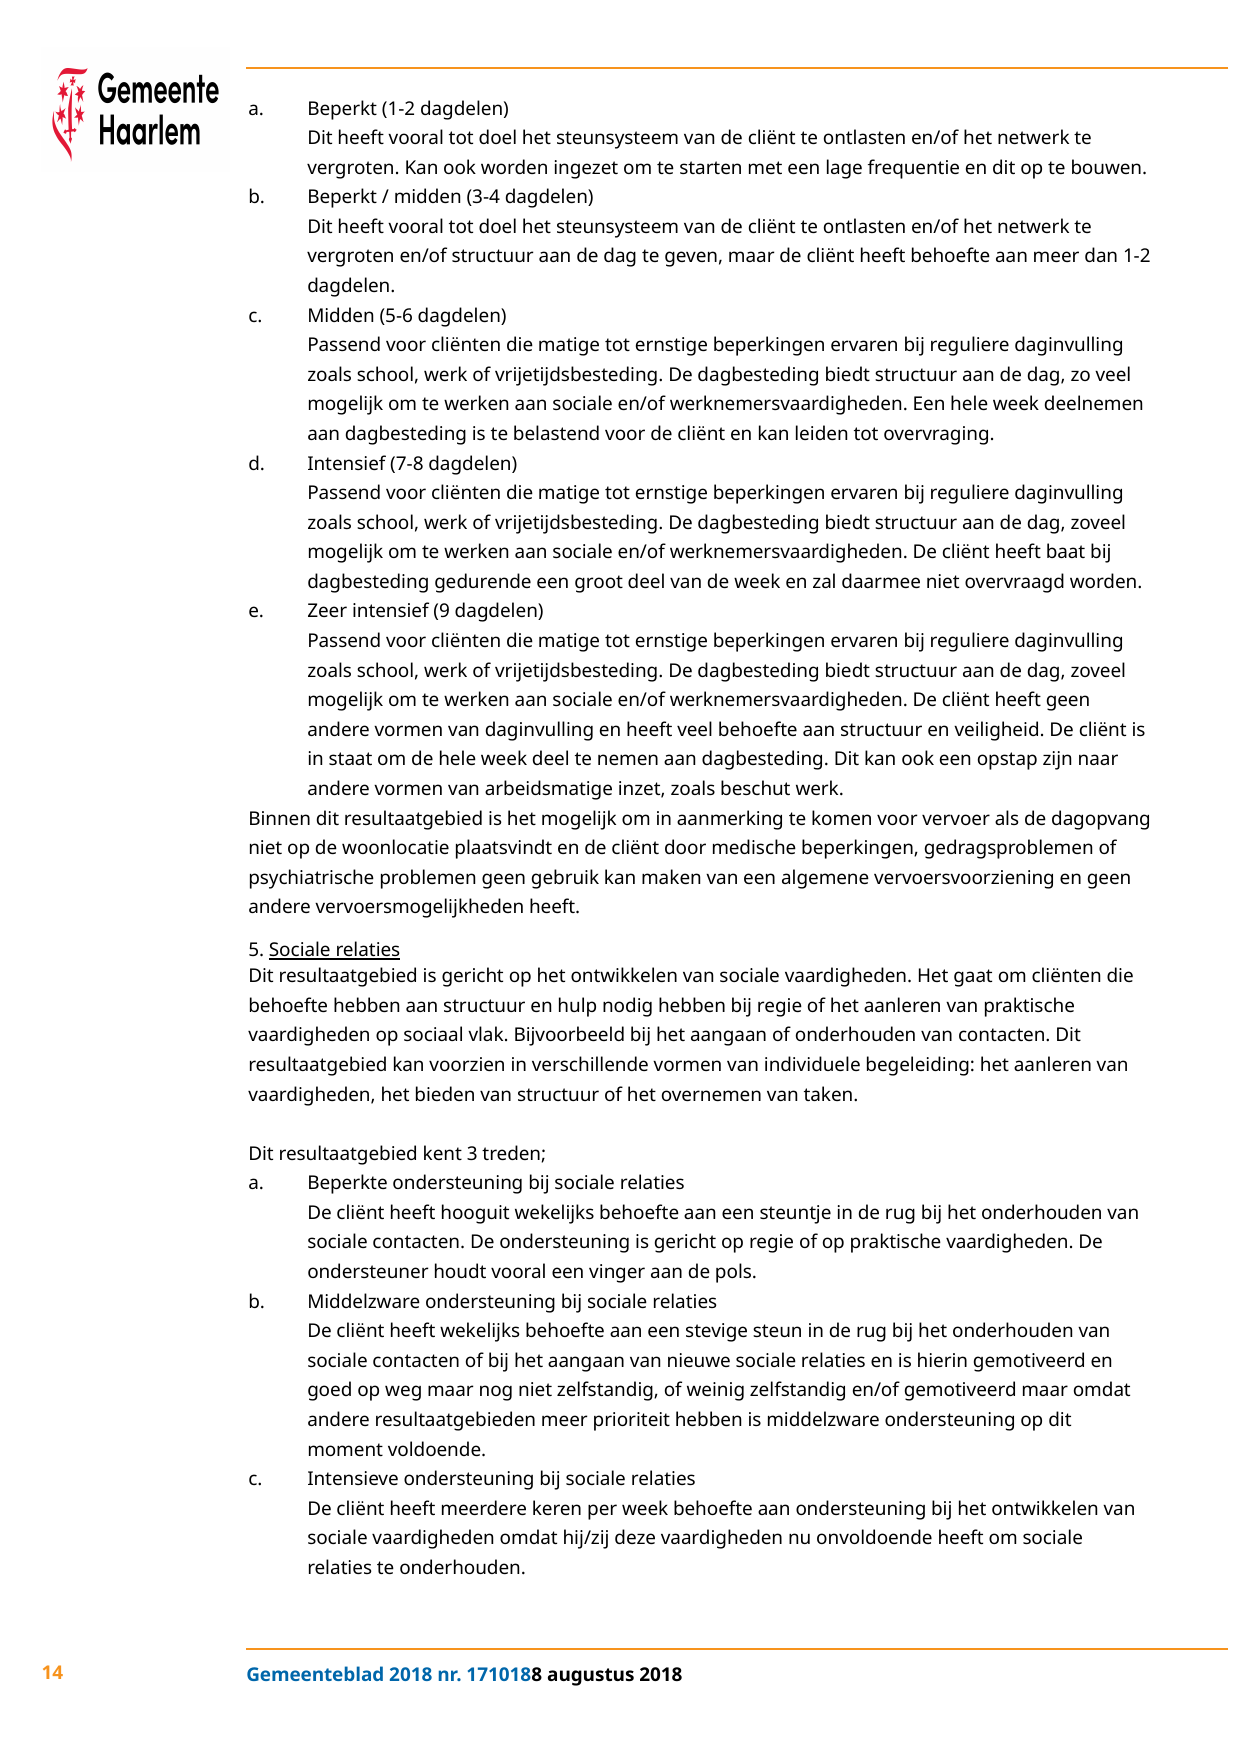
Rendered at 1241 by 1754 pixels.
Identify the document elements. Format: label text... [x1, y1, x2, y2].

text Binnen dit resultaatgebied is het mogelijk om in aanmerking te komen voor vervoer als de dagopvang niet op de woonlocatie plaatsvindt en de cliënt door medische beperkingen, gedragsproblemen of psychiatrische problemen geen gebruik kan maken van een algemene vervoersvoorziening en geen andere vervoersmogelijkheden heeft. [248, 805, 1152, 919]
list Midden (5-6 dagdelen) [248, 302, 1152, 328]
list Beperkt (1-2 dagdelen) [248, 95, 1152, 121]
list Middelzware ondersteuning bij sociale relaties [248, 1288, 1152, 1313]
list De cliënt heeft meerdere keren per week behoefte aan ondersteuning bij het ontwikkelen van sociale vaardigheden omdat hij/zij deze vaardigheden nu onvoldoende heeft om sociale relaties te onderhouden. [248, 1495, 1152, 1580]
text Dit resultaatgebied kent 3 treden; [248, 1140, 1152, 1166]
list Zeer intensief (9 dagdelen) [248, 598, 1152, 623]
list Passend voor cliënten die matige tot ernstige beperkingen ervaren bij reguliere daginvulling zoals school, werk of vrijetijdsbesteding. De dagbesteding biedt structuur aan de dag, zoveel mogelijk om te werken aan sociale en/of werknemersvaardigheden. De cliënt heeft baat bij dagbesteding gedurende een groot deel van de week en zal daarmee niet overvraagd worden. [248, 479, 1152, 594]
list De cliënt heeft wekelijks behoefte aan een stevige steun in de rug bij het onderhouden van sociale contacten of bij het aangaan van nieuwe sociale relaties en is hierin gemotiveerd en goed op weg maar nog niet zelfstandig, of weinig zelfstandig en/of gemotiveerd maar omdat andere resultaatgebieden meer prioriteit hebben is middelzware ondersteuning op dit moment voldoende. [248, 1317, 1152, 1461]
list Intensieve ondersteuning bij sociale relaties [248, 1465, 1152, 1491]
list Dit heeft vooral tot doel het steunsysteem van de cliënt te ontlasten en/of het netwerk te vergroten en/of structuur aan de dag te geven, maar de cliënt heeft behoefte aan meer dan 1-2 dagdelen. [248, 213, 1152, 298]
picture [41, 47, 231, 172]
list Intensief (7-8 dagdelen) [248, 450, 1152, 476]
list Beperkt / midden (3-4 dagdelen) [248, 183, 1152, 209]
list Passend voor cliënten die matige tot ernstige beperkingen ervaren bij reguliere daginvulling zoals school, werk of vrijetijdsbesteding. De dagbesteding biedt structuur aan de dag, zo veel mogelijk om te werken aan sociale en/of werknemersvaardigheden. Een hele week deelnemen aan dagbesteding is te belastend voor de cliënt en kan leiden tot overvraging. [248, 331, 1152, 446]
list Passend voor cliënten die matige tot ernstige beperkingen ervaren bij reguliere daginvulling zoals school, werk of vrijetijdsbesteding. De dagbesteding biedt structuur aan de dag, zoveel mogelijk om te werken aan sociale en/of werknemersvaardigheden. De cliënt heeft geen andere vormen van daginvulling en heeft veel behoefte aan structuur en veiligheid. De cliënt is in staat om de hele week deel te nemen aan dagbesteding. Dit kan ook een opstap zijn naar andere vormen van arbeidsmatige inzet, zoals beschut werk. [248, 627, 1152, 801]
text 5. Sociale relaties [248, 937, 1152, 962]
list Beperkte ondersteuning bij sociale relaties [248, 1169, 1152, 1195]
list De cliënt heeft hooguit wekelijks behoefte aan een steuntje in de rug bij het onderhouden van sociale contacten. De ondersteuning is gericht op regie of op praktische vaardigheden. De ondersteuner houdt vooral een vinger aan de pols. [248, 1199, 1152, 1284]
text Dit resultaatgebied is gericht op het ontwikkelen van sociale vaardigheden. Het gaat om cliënten die behoefte hebben aan structuur en hulp nodig hebben bij regie of het aanleren van praktische vaardigheden op sociaal vlak. Bijvoorbeeld bij het aangaan of onderhouden van contacten. Dit resultaatgebied kan voorzien in verschillende vormen van individuele begeleiding: het aanleren van vaardigheden, het bieden van structuur of het overnemen van taken. [248, 962, 1152, 1106]
list Dit heeft vooral tot doel het steunsysteem van de cliënt te ontlasten en/of het netwerk te vergroten. Kan ook worden ingezet om te starten met een lage frequentie en dit op te bouwen. [248, 124, 1152, 180]
